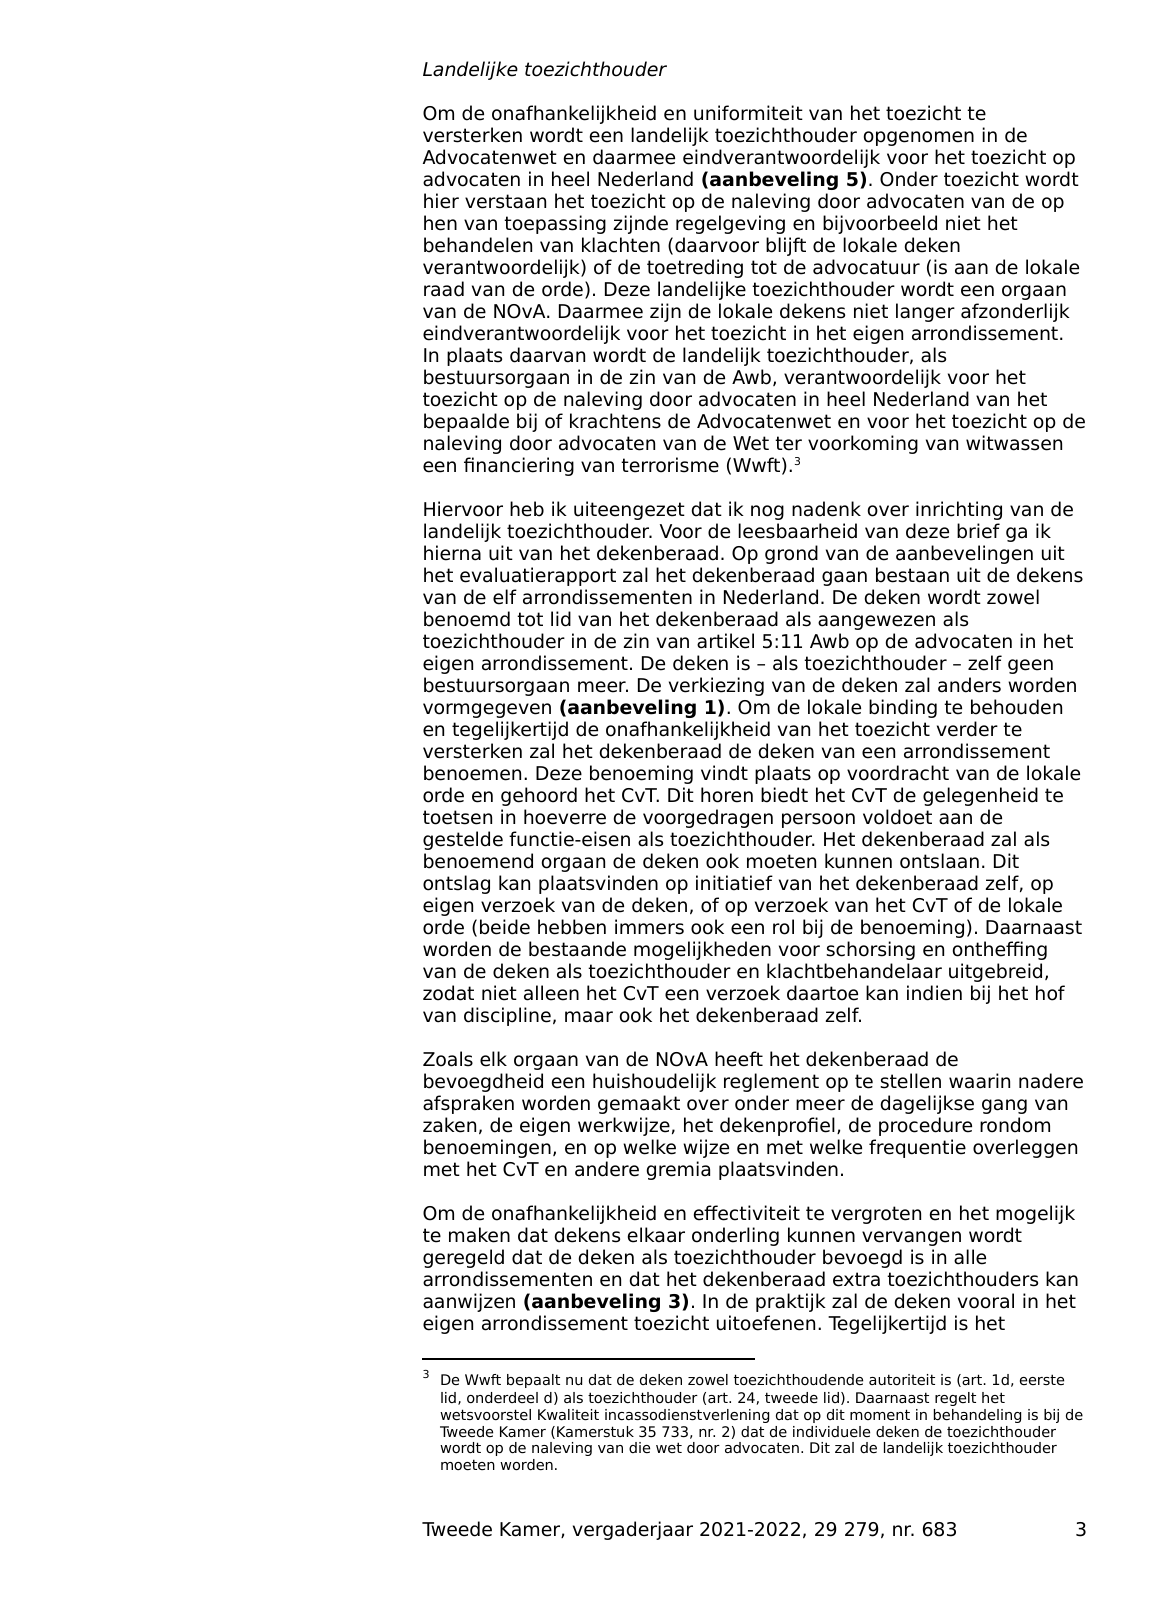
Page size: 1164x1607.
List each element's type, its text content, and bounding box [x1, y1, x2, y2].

subtitle Landelijke toezichthouder [422, 59, 1087, 81]
text Om de onafhankelijkheid en effectiviteit te vergroten en het mogelijk te maken dat dekens elkaar onderling kunnen vervangen wordt geregeld dat de deken als toezichthouder bevoegd is in alle arrondissementen en dat het dekenberaad extra toezichthouders kan aanwijzen (aanbeveling 3). In de praktijk zal de deken vooral in het eigen arrondissement toezicht uitoefenen. Tegelijkertijd is het [422, 1203, 1087, 1335]
text Hiervoor heb ik uiteengezet dat ik nog nadenk over inrichting van de landelijk toezichthouder. Voor de leesbaarheid van deze brief ga ik hierna uit van het dekenberaad. Op grond van de aanbevelingen uit het evaluatierapport zal het dekenberaad gaan bestaan uit de dekens van de elf arrondissementen in Nederland. De deken wordt zowel benoemd tot lid van het dekenberaad als aangewezen als toezichthouder in de zin van artikel 5:11 Awb op de advocaten in het eigen arrondissement. De deken is – als toezichthouder – zelf geen bestuursorgaan meer. De verkiezing van de deken zal anders worden vormgegeven (aanbeveling 1). Om de lokale binding te behouden en tegelijkertijd de onafhankelijkheid van het toezicht verder te versterken zal het dekenberaad de deken van een arrondissement benoemen. Deze benoeming vindt plaats op voordracht van de lokale orde en gehoord het CvT. Dit horen biedt het CvT de gelegenheid te toetsen in hoeverre de voorgedragen persoon voldoet aan de gestelde functie-eisen als toezichthouder. Het dekenberaad zal als benoemend orgaan de deken ook moeten kunnen ontslaan. Dit ontslag kan plaatsvinden op initiatief van het dekenberaad zelf, op eigen verzoek van de deken, of op verzoek van het CvT of de lokale orde (beide hebben immers ook een rol bij de benoeming). Daarnaast worden de bestaande mogelijkheden voor schorsing en ontheffing van de deken als toezichthouder en klachtbehandelaar uitgebreid, zodat niet alleen het CvT een verzoek daartoe kan indien bij het hof van discipline, maar ook het dekenberaad zelf. [422, 499, 1087, 1027]
text Om de onafhankelijkheid en uniformiteit van het toezicht te versterken wordt een landelijk toezichthouder opgenomen in de Advocatenwet en daarmee eindverantwoordelijk voor het toezicht op advocaten in heel Nederland (aanbeveling 5). Onder toezicht wordt hier verstaan het toezicht op de naleving door advocaten van de op hen van toepassing zijnde regelgeving en bijvoorbeeld niet het behandelen van klachten (daarvoor blijft de lokale deken verantwoordelijk) of de toetreding tot de advocatuur (is aan de lokale raad van de orde). Deze landelijke toezichthouder wordt een orgaan van de NOvA. Daarmee zijn de lokale dekens niet langer afzonderlijk eindverantwoordelijk voor het toezicht in het eigen arrondissement. In plaats daarvan wordt de landelijk toezichthouder, als bestuursorgaan in de zin van de Awb, verantwoordelijk voor het toezicht op de naleving door advocaten in heel Nederland van het bepaalde bij of krachtens de Advocatenwet en voor het toezicht op de naleving door advocaten van de Wet ter voorkoming van witwassen een financiering van terrorisme (Wwft). [422, 103, 1087, 477]
text De Wwft bepaalt nu dat de deken zowel toezichthoudende autoriteit is (art. 1d, eerste lid, onderdeel d) als toezichthouder (art. 24, tweede lid). Daarnaast regelt het wetsvoorstel Kwaliteit incassodienstverlening dat op dit moment in behandeling is bij de Tweede Kamer (Kamerstuk 35 733, nr. 2) dat de individuele deken de toezichthouder wordt op de naleving van die wet door advocaten. Dit zal de landelijk toezichthouder moeten worden. [422, 1368, 1087, 1474]
text Zoals elk orgaan van de NOvA heeft het dekenberaad de bevoegdheid een huishoudelijk reglement op te stellen waarin nadere afspraken worden gemaakt over onder meer de dagelijkse gang van zaken, de eigen werkwijze, het dekenprofiel, de procedure rondom benoemingen, en op welke wijze en met welke frequentie overleggen met het CvT en andere gremia plaatsvinden. [422, 1049, 1087, 1181]
